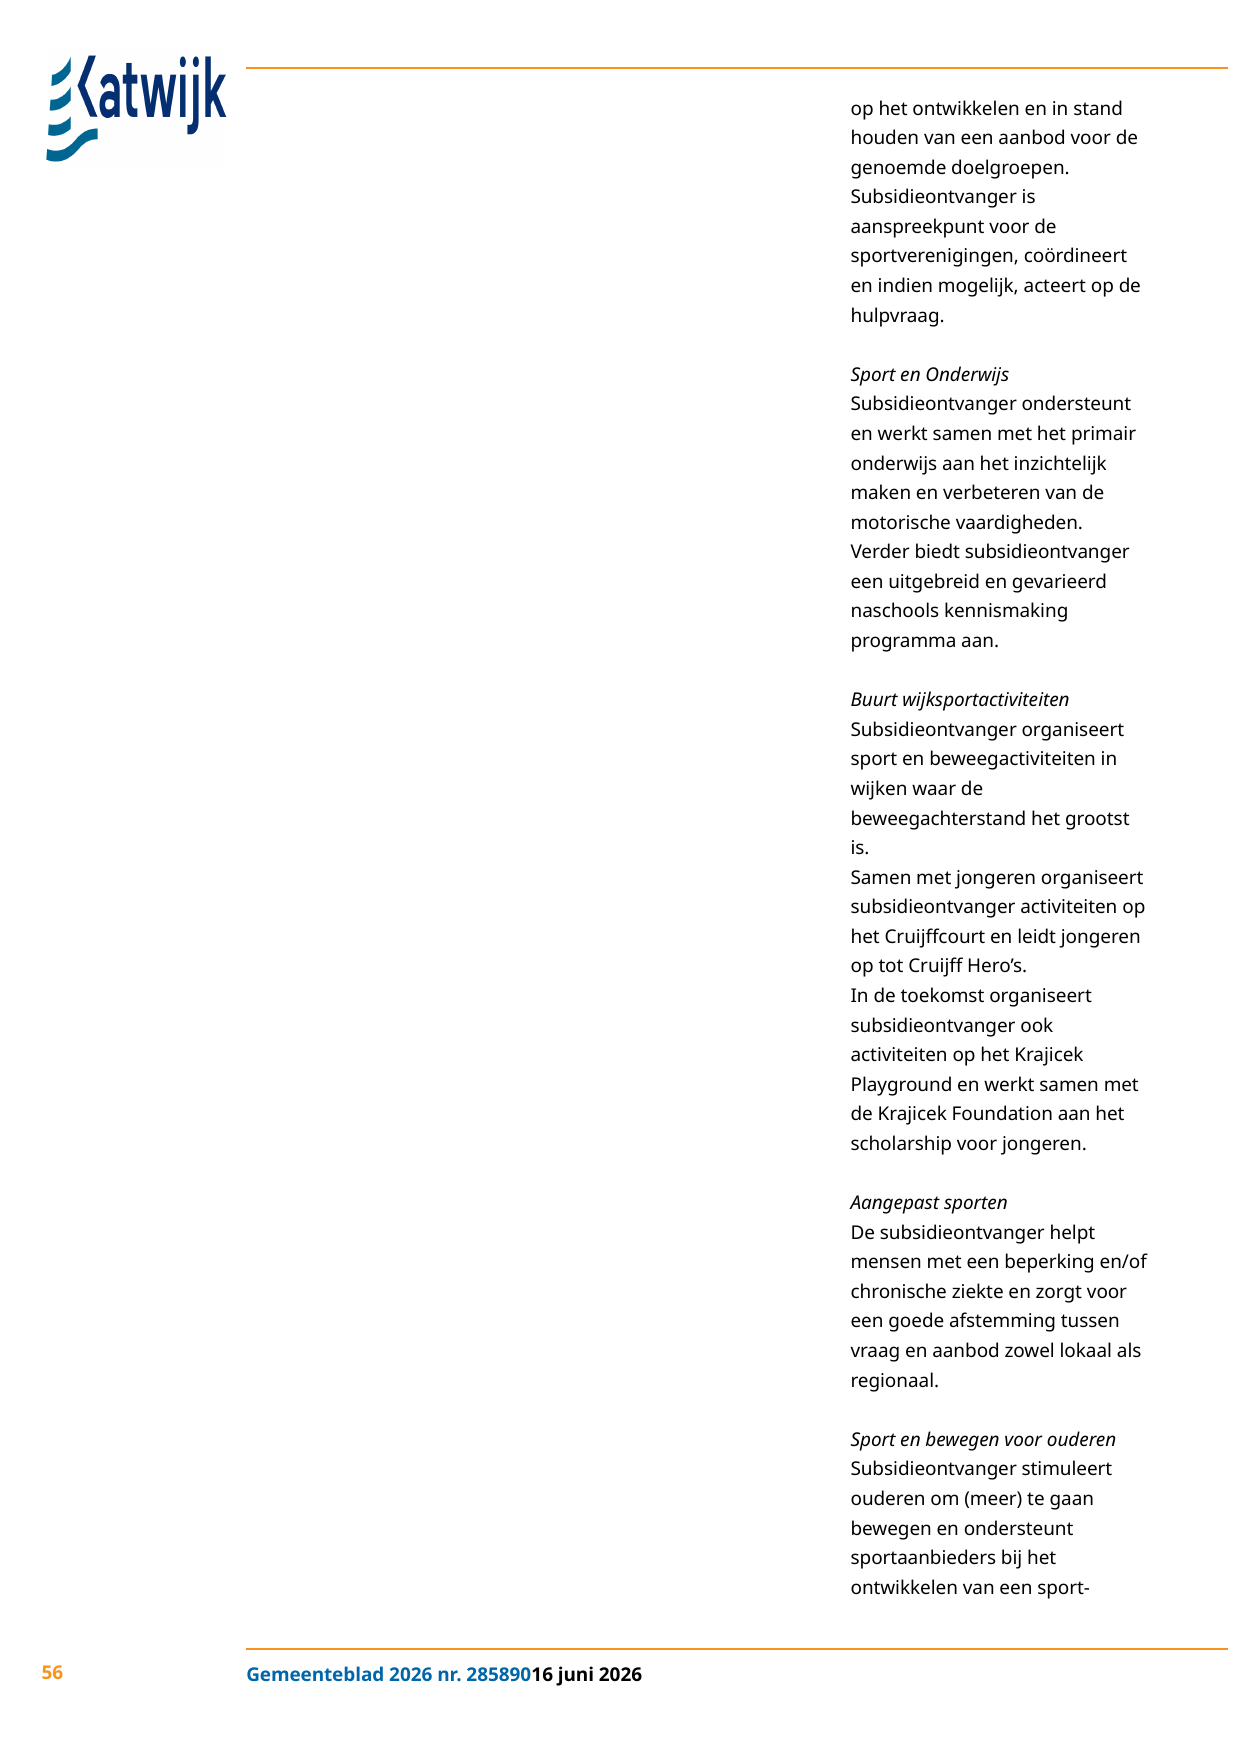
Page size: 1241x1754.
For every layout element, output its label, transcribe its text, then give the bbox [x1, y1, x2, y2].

picture [41, 47, 231, 172]
table_cell op het ontwikkelen en in stand houden van een aanbod voor de genoemde doelgroepen. Subsidieontvanger is aanspreekpunt voor de sportverenigingen, coördineert en indien mogelijk, acteert op de hulpvraag. Sport en Onderwijs Subsidieontvanger ondersteunt en werkt samen met het primair onderwijs aan het inzichtelijk maken en verbeteren van de motorische vaardigheden. Verder biedt subsidieontvanger een uitgebreid en gevarieerd naschools kennismaking programma aan. Buurt wijksportactiviteiten Subsidieontvanger organiseert sport en beweegactiviteiten in wijken waar de beweegachterstand het grootst is. Samen met jongeren organiseert subsidieontvanger activiteiten op het Cruijffcourt en leidt jongeren op tot Cruijff Hero’s. In de toekomst organiseert subsidieontvanger ook activiteiten op het Krajicek Playground en werkt samen met de Krajicek Foundation aan het scholarship voor jongeren. Aangepast sporten De subsidieontvanger helpt mensen met een beperking en/of chronische ziekte en zorgt voor een goede afstemming tussen vraag en aanbod zowel lokaal als regionaal. Sport en bewegen voor ouderen Subsidieontvanger stimuleert ouderen om (meer) te gaan bewegen en ondersteunt sportaanbieders bij het ontwikkelen van een sport- [850, 95, 1152, 1600]
table_cell [248, 95, 850, 1600]
